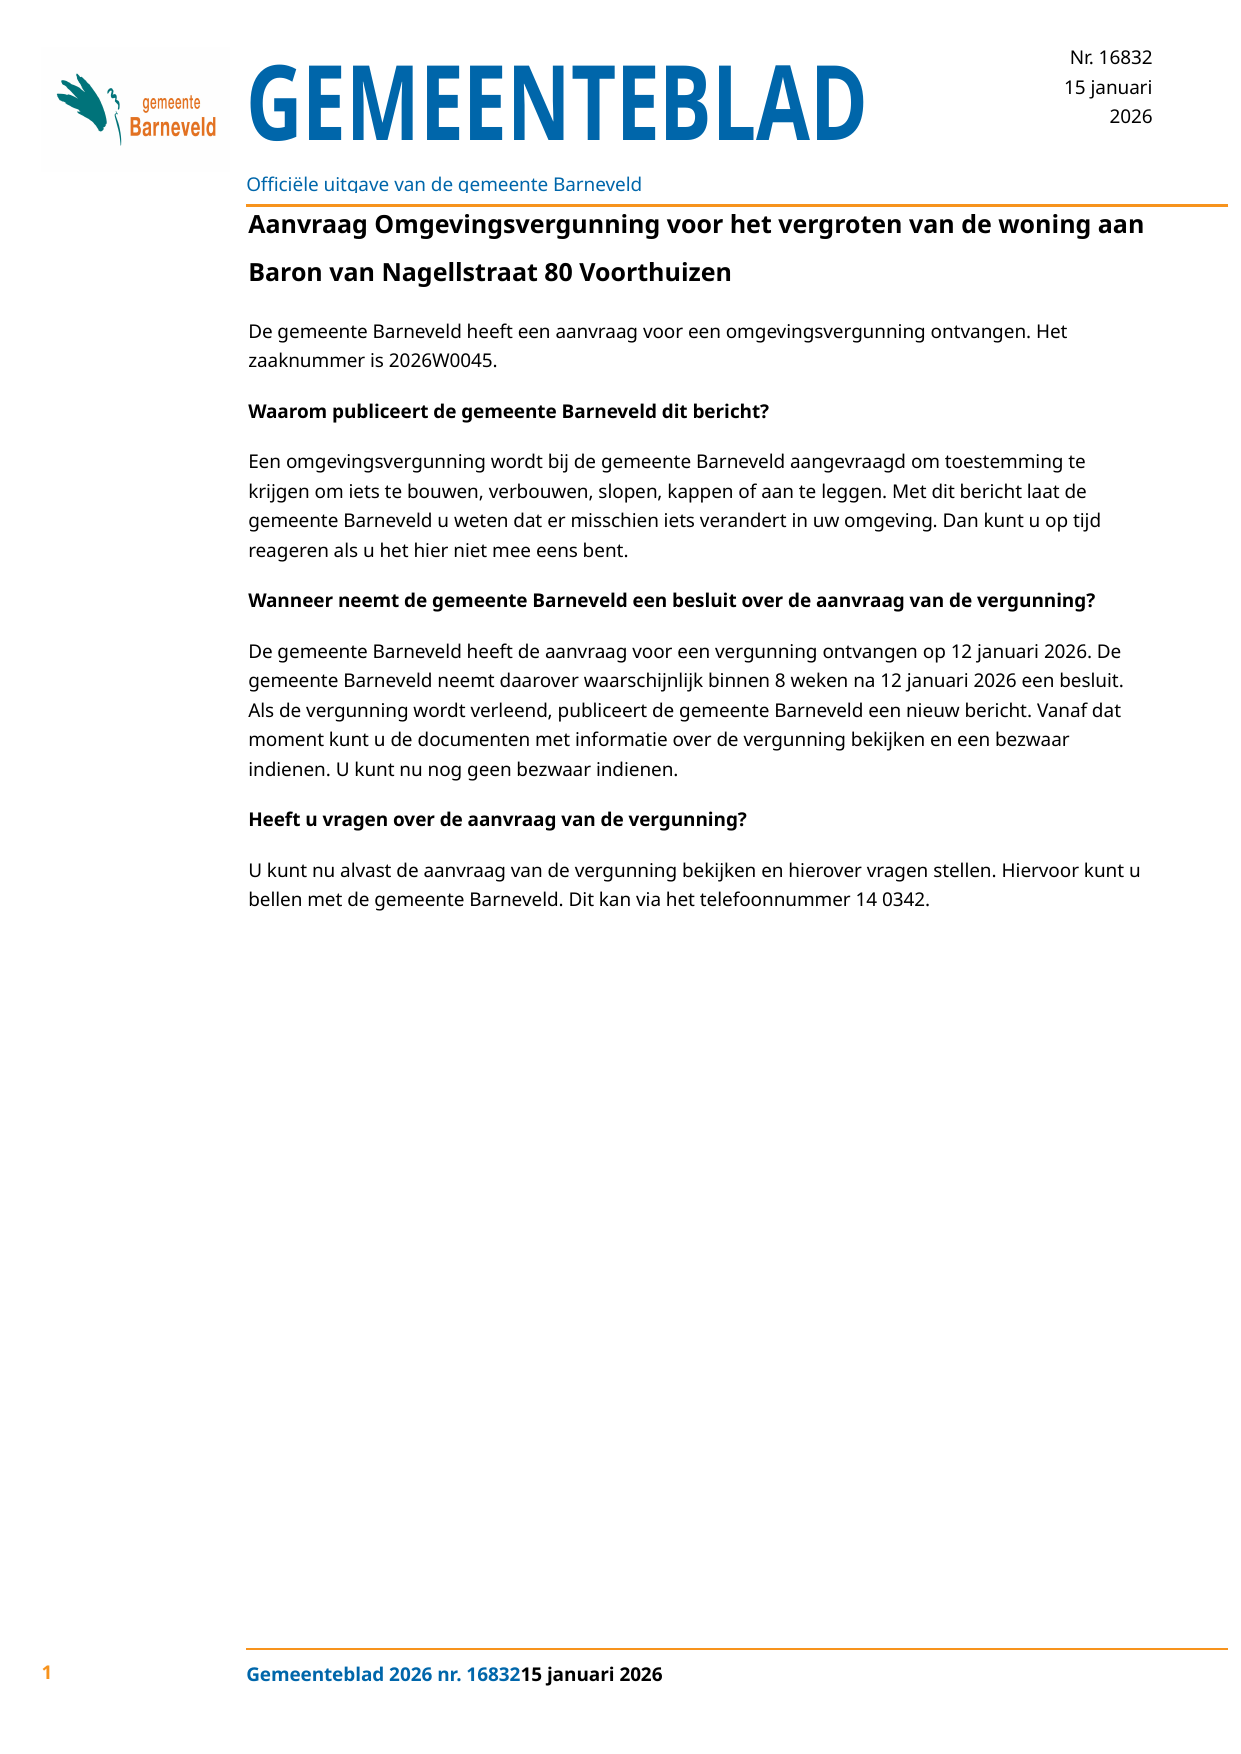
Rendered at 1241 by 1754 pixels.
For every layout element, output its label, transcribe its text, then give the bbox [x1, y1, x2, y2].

text Aanvraag Omgevingsvergunning voor het vergroten van de woning aan Baron van Nagellstraat 80 Voorthuizen [248, 207, 1152, 288]
text U kunt nu alvast de aanvraag van de vergunning bekijken en hierover vragen stellen. Hiervoor kunt u bellen met de gemeente Barneveld. Dit kan via het telefoonnummer 14 0342. [248, 857, 1152, 912]
text Waarom publiceert de gemeente Barneveld dit bericht? [248, 398, 1152, 424]
text De gemeente Barneveld heeft een aanvraag voor een omgevingsvergunning ontvangen. Het zaaknummer is 2026W0045. [248, 318, 1152, 373]
picture [41, 47, 231, 172]
text Heeft u vragen over de aanvraag van de vergunning? [248, 807, 1152, 832]
text Wanneer neemt de gemeente Barneveld een besluit over de aanvraag van de vergunning? [248, 587, 1152, 613]
text De gemeente Barneveld heeft de aanvraag voor een vergunning ontvangen op 12 januari 2026. De gemeente Barneveld neemt daarover waarschijnlijk binnen 8 weken na 12 januari 2026 een besluit. Als de vergunning wordt verleend, publiceert de gemeente Barneveld een nieuw bericht. Vanaf dat moment kunt u de documenten met informatie over de vergunning bekijken en een bezwaar indienen. U kunt nu nog geen bezwaar indienen. [248, 638, 1152, 782]
text Een omgevingsvergunning wordt bij de gemeente Barneveld aangevraagd om toestemming te krijgen om iets te bouwen, verbouwen, slopen, kappen of aan te leggen. Met dit bericht laat de gemeente Barneveld u weten dat er misschien iets verandert in uw omgeving. Dan kunt u op tijd reageren als u het hier niet mee eens bent. [248, 448, 1152, 563]
